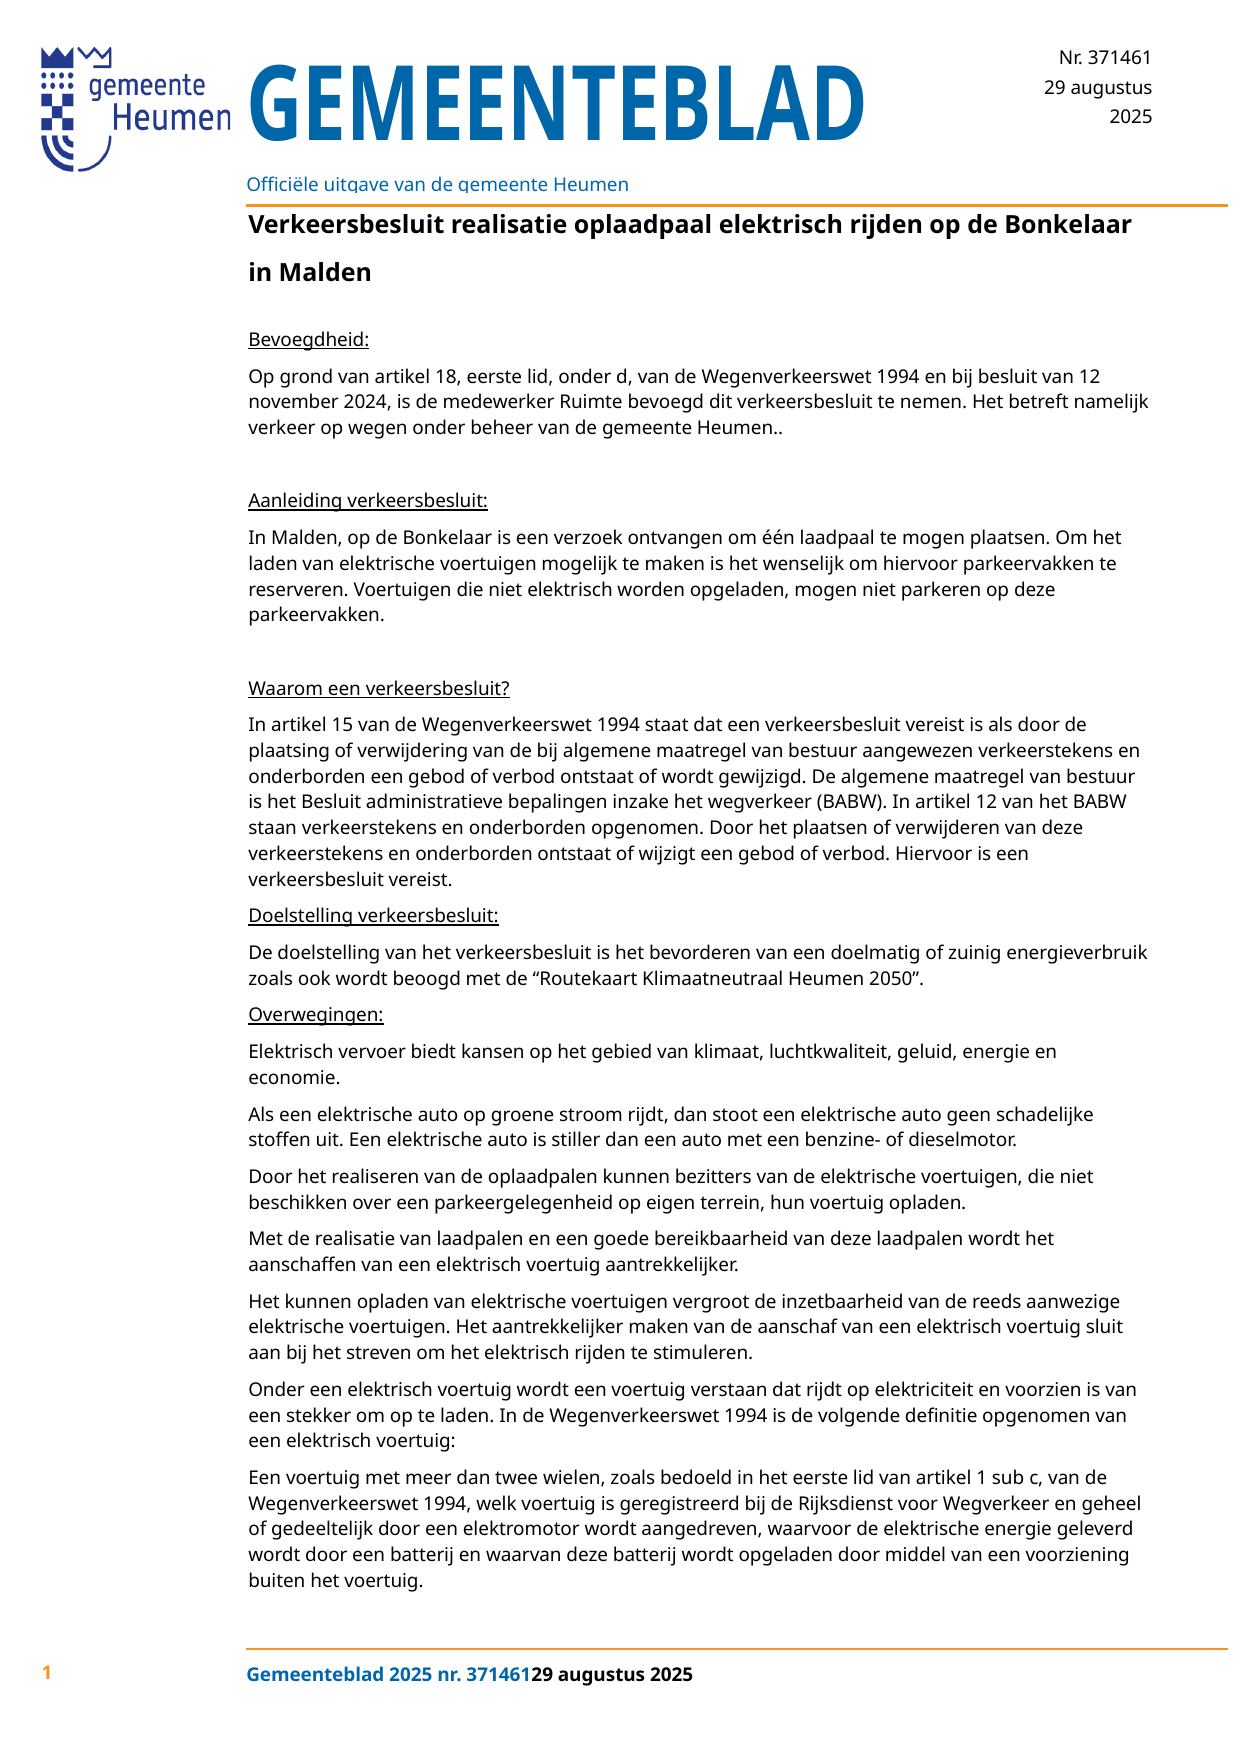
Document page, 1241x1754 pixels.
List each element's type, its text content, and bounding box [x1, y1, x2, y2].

text Het kunnen opladen van elektrische voertuigen vergroot de inzetbaarheid van de reeds aanwezige elektrische voertuigen. Het aantrekkelijker maken van de aanschaf van een elektrisch voertuig sluit aan bij het streven om het elektrisch rijden te stimuleren. [248, 1288, 1152, 1365]
picture [41, 47, 231, 172]
text De doelstelling van het verkeersbesluit is het bevorderen van een doelmatig of zuinig energieverbruik zoals ook wordt beoogd met de “Routekaart Klimaatneutraal Heumen 2050”. [248, 939, 1152, 991]
text Door het realiseren van de oplaadpalen kunnen bezitters van de elektrische voertuigen, die niet beschikken over een parkeergelegenheid op eigen terrein, hun voertuig opladen. [248, 1163, 1152, 1214]
text In artikel 15 van de Wegenverkeerswet 1994 staat dat een verkeersbesluit vereist is als door de plaatsing of verwijdering van de bij algemene maatregel van bestuur aangewezen verkeerstekens en onderborden een gebod of verbod ontstaat of wordt gewijzigd. De algemene maatregel van bestuur is het Besluit administratieve bepalingen inzake het wegverkeer (BABW). In artikel 12 van het BABW staan verkeerstekens en onderborden opgenomen. Door het plaatsen of verwijderen van deze verkeerstekens en onderborden ontstaat of wijzigt een gebod of verbod. Hiervoor is een verkeersbesluit vereist. [248, 712, 1152, 892]
text Bevoegdheid: [248, 326, 1152, 352]
text Met de realisatie van laadpalen en een goede bereikbaarheid van deze laadpalen wordt het aanschaffen van een elektrisch voertuig aantrekkelijker. [248, 1226, 1152, 1277]
text Verkeersbesluit realisatie oplaadpaal elektrisch rijden op de Bonkelaar in Malden [248, 207, 1152, 288]
text In Malden, op de Bonkelaar is een verzoek ontvangen om één laadpaal te mogen plaatsen. Om het laden van elektrische voertuigen mogelijk te maken is het wenselijk om hiervoor parkeervakken te reserveren. Voertuigen die niet elektrisch worden opgeladen, mogen niet parkeren op deze parkeervakken. [248, 524, 1152, 627]
text Onder een elektrisch voertuig wordt een voertuig verstaan dat rijdt op elektriciteit en voorzien is van een stekker om op te laden. In de Wegenverkeerswet 1994 is de volgende definitie opgenomen van een elektrisch voertuig: [248, 1376, 1152, 1453]
text Op grond van artikel 18, eerste lid, onder d, van de Wegenverkeerswet 1994 en bij besluit van 12 november 2024, is de medewerker Ruimte bevoegd dit verkeersbesluit te nemen. Het betreft namelijk verkeer op wegen onder beheer van de gemeente Heumen.. [248, 363, 1152, 440]
text Aanleiding verkeersbesluit: [248, 488, 1152, 513]
text Een voertuig met meer dan twee wielen, zoals bedoeld in het eerste lid van artikel 1 sub c, van de Wegenverkeerswet 1994, welk voertuig is geregistreerd bij de Rijksdienst voor Wegverkeer en geheel of gedeeltelijk door een elektromotor wordt aangedreven, waarvoor de elektrische energie geleverd wordt door een batterij en waarvan deze batterij wordt opgeladen door middel van een voorziening buiten het voertuig. [248, 1464, 1152, 1593]
text Elektrisch vervoer biedt kansen op het gebied van klimaat, luchtkwaliteit, geluid, energie en economie. [248, 1038, 1152, 1090]
text Waarom een verkeersbesluit? [248, 675, 1152, 701]
text Overwegingen: [248, 1002, 1152, 1027]
text Doelstelling verkeersbesluit: [248, 903, 1152, 928]
text Als een elektrische auto op groene stroom rijdt, dan stoot een elektrische auto geen schadelijke stoffen uit. Een elektrische auto is stiller dan een auto met een benzine- of dieselmotor. [248, 1101, 1152, 1152]
